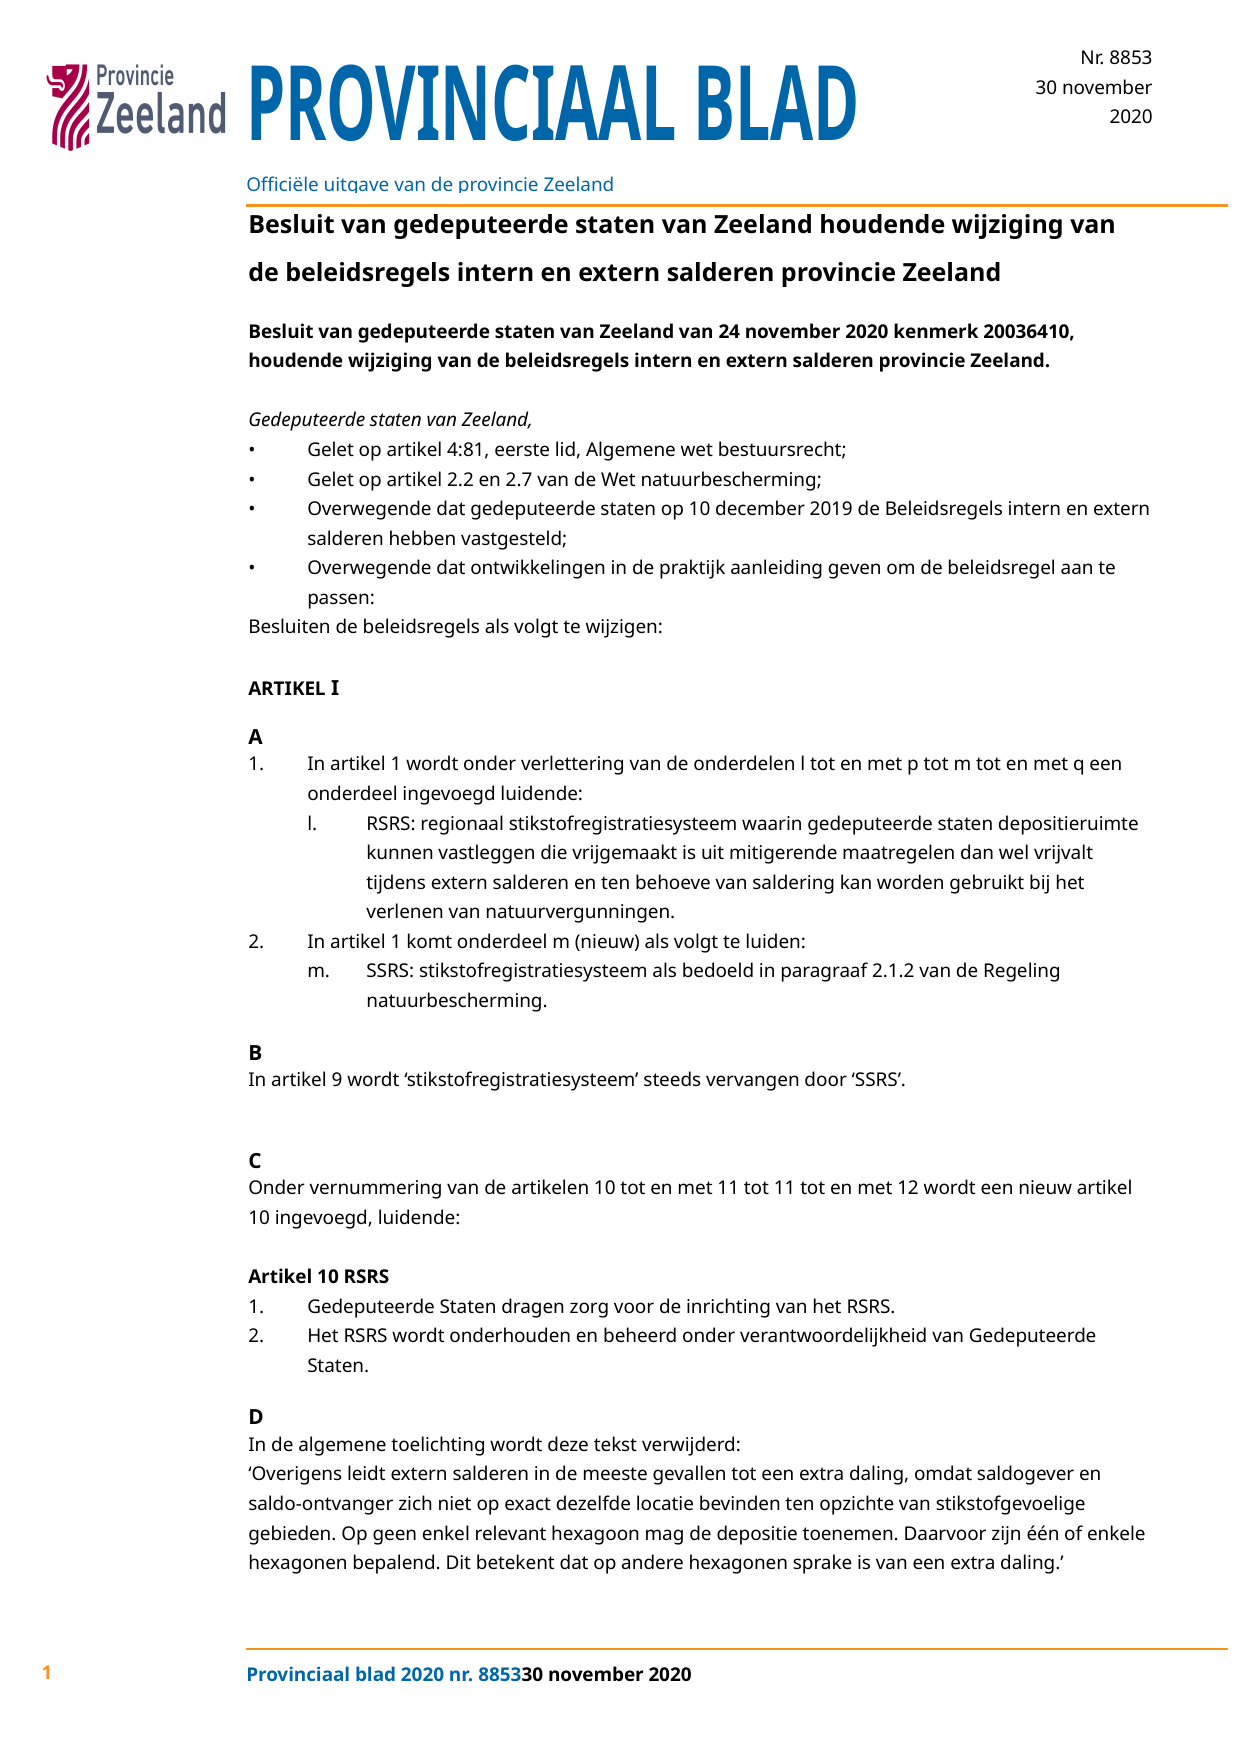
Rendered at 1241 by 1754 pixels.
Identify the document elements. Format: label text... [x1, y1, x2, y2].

text ‘Overigens leidt extern salderen in de meeste gevallen tot een extra daling, omdat saldogever en saldo-ontvanger zich niet op exact dezelfde locatie bevinden ten opzichte van stikstofgevoelige gebieden. Op geen enkel relevant hexagoon mag de depositie toenemen. Daarvoor zijn één of enkele hexagonen bepalend. Dit betekent dat op andere hexagonen sprake is van een extra daling.’ [248, 1461, 1152, 1575]
picture [41, 47, 231, 172]
list Overwegende dat ontwikkelingen in de praktijk aanleiding geven om de beleidsregel aan te passen: [248, 554, 1152, 610]
text A [248, 722, 1152, 751]
text Besluiten de beleidsregels als volgt te wijzigen: [248, 614, 1152, 639]
list Gedeputeerde Staten dragen zorg voor de inrichting van het RSRS. [248, 1293, 1152, 1319]
text C [248, 1146, 1152, 1174]
list In artikel 1 wordt onder verlettering van de onderdelen l tot en met p tot m tot en met q een onderdeel ingevoegd luidende: [248, 751, 1152, 806]
list In artikel 1 komt onderdeel m (nieuw) als volgt te luiden: [248, 928, 1152, 954]
text D [248, 1402, 1152, 1431]
list Het RSRS wordt onderhouden en beheerd onder verantwoordelijkheid van Gedeputeerde Staten. [248, 1322, 1152, 1378]
text B [248, 1038, 1152, 1066]
text Besluit van gedeputeerde staten van Zeeland houdende wijziging van de beleidsregels intern en extern salderen provincie Zeeland [248, 207, 1152, 288]
text ARTIKEL I [248, 673, 1152, 701]
text Besluit van gedeputeerde staten van Zeeland van 24 november 2020 kenmerk 20036410, houdende wijziging van de beleidsregels intern en extern salderen provincie Zeeland. [248, 318, 1152, 373]
text Onder vernummering van de artikelen 10 tot en met 11 tot 11 tot en met 12 wordt een nieuw artikel 10 ingevoegd, luidende: [248, 1174, 1152, 1230]
text Artikel 10 RSRS [248, 1263, 1152, 1289]
list RSRS: regionaal stikstofregistratiesysteem waarin gedeputeerde staten depositieruimte kunnen vastleggen die vrijgemaakt is uit mitigerende maatregelen dan wel vrijvalt tijdens extern salderen en ten behoeve van saldering kan worden gebruikt bij het verlenen van natuurvergunningen. [307, 810, 1152, 924]
text In de algemene toelichting wordt deze tekst verwijderd: [248, 1431, 1152, 1457]
text In artikel 9 wordt ‘stikstofregistratiesysteem’ steeds vervangen door ‘SSRS’. [248, 1066, 1152, 1092]
list SSRS: stikstofregistratiesysteem als bedoeld in paragraaf 2.1.2 van de Regeling natuurbescherming. [307, 958, 1152, 1013]
list Overwegende dat gedeputeerde staten op 10 december 2019 de Beleidsregels intern en extern salderen hebben vastgesteld; [248, 495, 1152, 551]
list Gelet op artikel 2.2 en 2.7 van de Wet natuurbescherming; [248, 466, 1152, 492]
text Gedeputeerde staten van Zeeland, [248, 407, 1152, 432]
list Gelet op artikel 4:81, eerste lid, Algemene wet bestuursrecht; [248, 436, 1152, 462]
